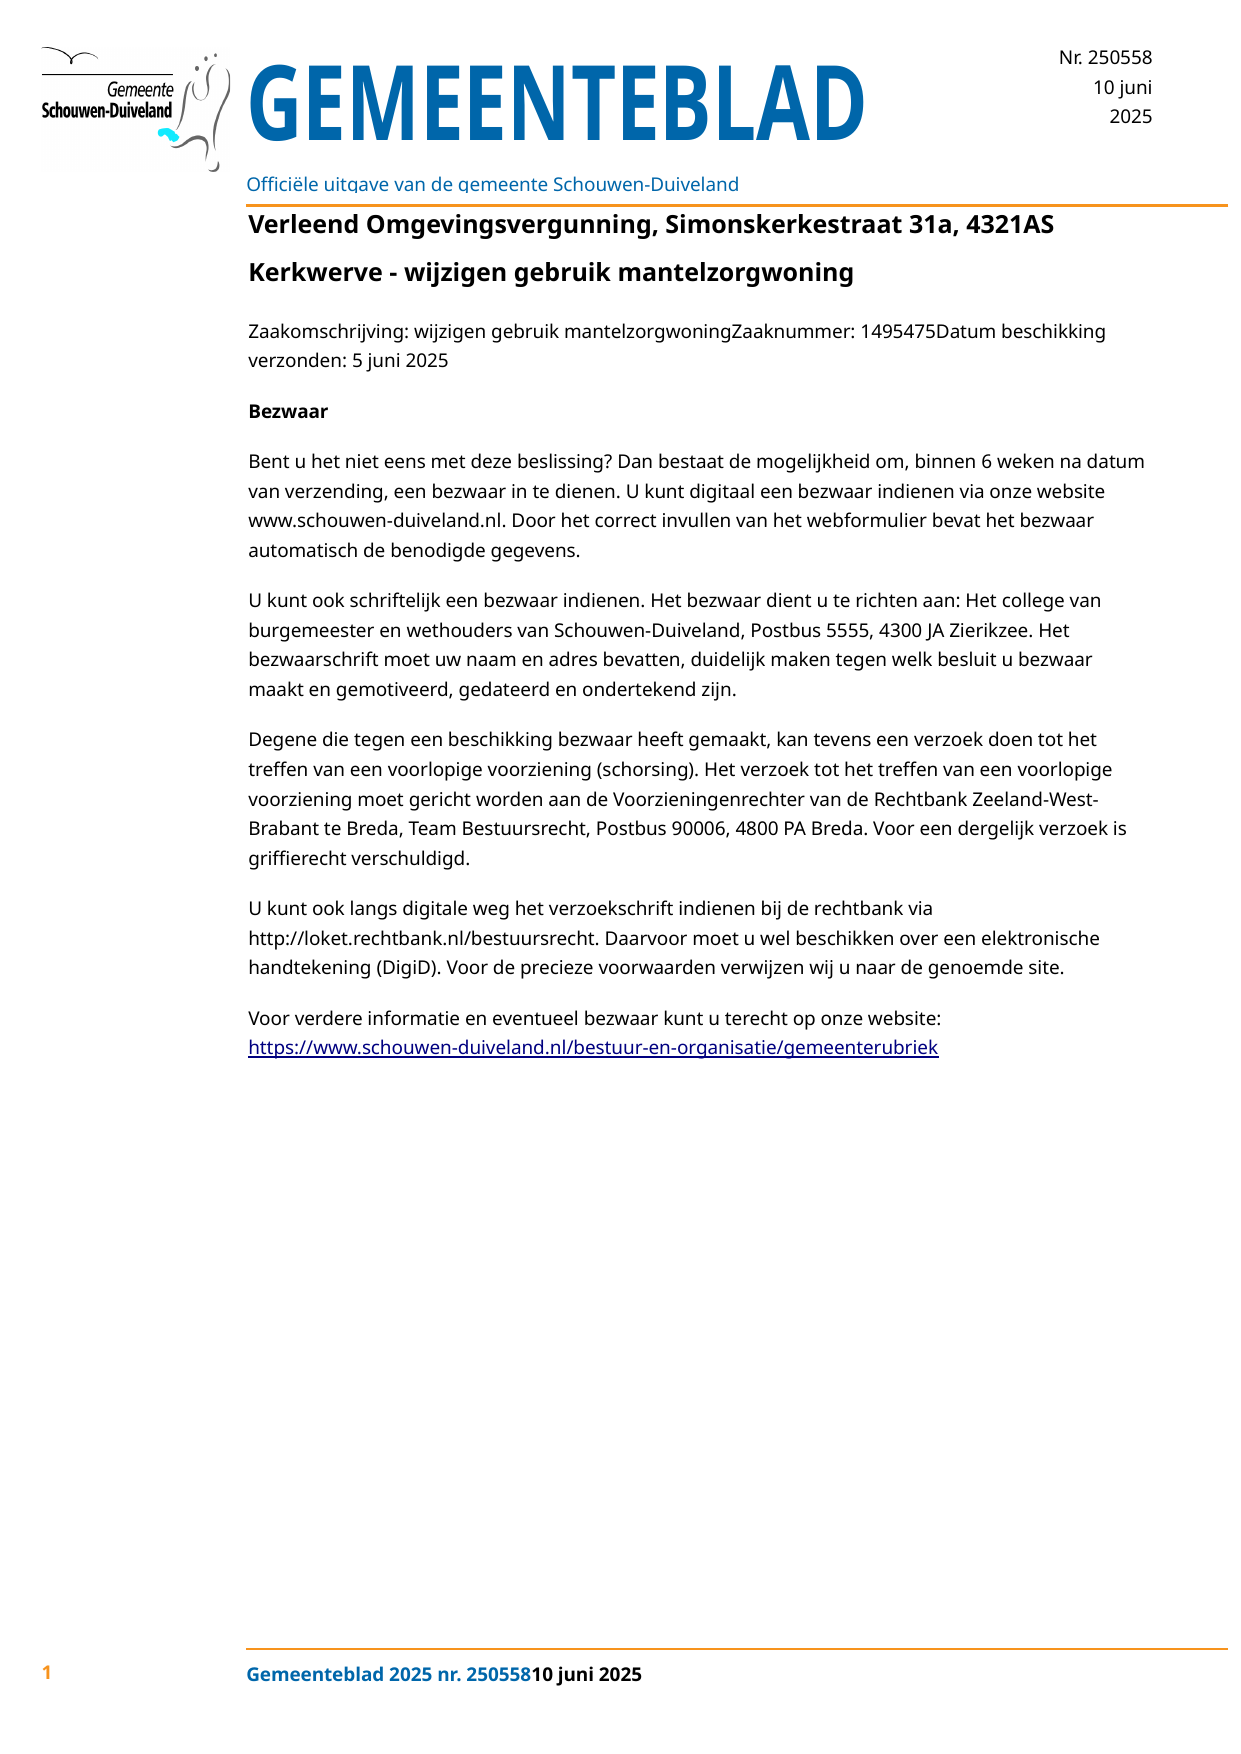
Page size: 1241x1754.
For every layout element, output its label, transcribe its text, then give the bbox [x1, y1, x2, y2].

picture [41, 47, 231, 172]
text Voor verdere informatie en eventueel bezwaar kunt u terecht op onze website: https://www.schouwen-duiveland.nl/bestuur-en-organisatie/gemeenterubriek [248, 1005, 1152, 1060]
text Bezwaar [248, 398, 1152, 424]
text Verleend Omgevingsvergunning, Simonskerkestraat 31a, 4321AS Kerkwerve - wijzigen gebruik mantelzorgwoning [248, 207, 1152, 288]
text Degene die tegen een beschikking bezwaar heeft gemaakt, kan tevens een verzoek doen tot het treffen van een voorlopige voorziening (schorsing). Het verzoek tot het treffen van een voorlopige voorziening moet gericht worden aan de Voorzieningenrechter van de Rechtbank Zeeland-West-Brabant te Breda, Team Bestuursrecht, Postbus 90006, 4800 PA Breda. Voor een dergelijk verzoek is griffierecht verschuldigd. [248, 727, 1152, 871]
text Zaakomschrijving: wijzigen gebruik mantelzorgwoningZaaknummer: 1495475Datum beschikking verzonden: 5 juni 2025 [248, 318, 1152, 373]
text U kunt ook langs digitale weg het verzoekschrift indienen bij de rechtbank via http://loket.rechtbank.nl/bestuursrecht. Daarvoor moet u wel beschikken over een elektronische handtekening (DigiD). Voor de precieze voorwaarden verwijzen wij u naar de genoemde site. [248, 895, 1152, 980]
text U kunt ook schriftelijk een bezwaar indienen. Het bezwaar dient u te richten aan: Het college van burgemeester en wethouders van Schouwen-Duiveland, Postbus 5555, 4300 JA Zierikzee. Het bezwaarschrift moet uw naam en adres bevatten, duidelijk maken tegen welk besluit u bezwaar maakt en gemotiveerd, gedateerd en ondertekend zijn. [248, 587, 1152, 702]
text Bent u het niet eens met deze beslissing? Dan bestaat de mogelijkheid om, binnen 6 weken na datum van verzending, een bezwaar in te dienen. U kunt digitaal een bezwaar indienen via onze website www.schouwen-duiveland.nl. Door het correct invullen van het webformulier bevat het bezwaar automatisch de benodigde gegevens. [248, 448, 1152, 563]
